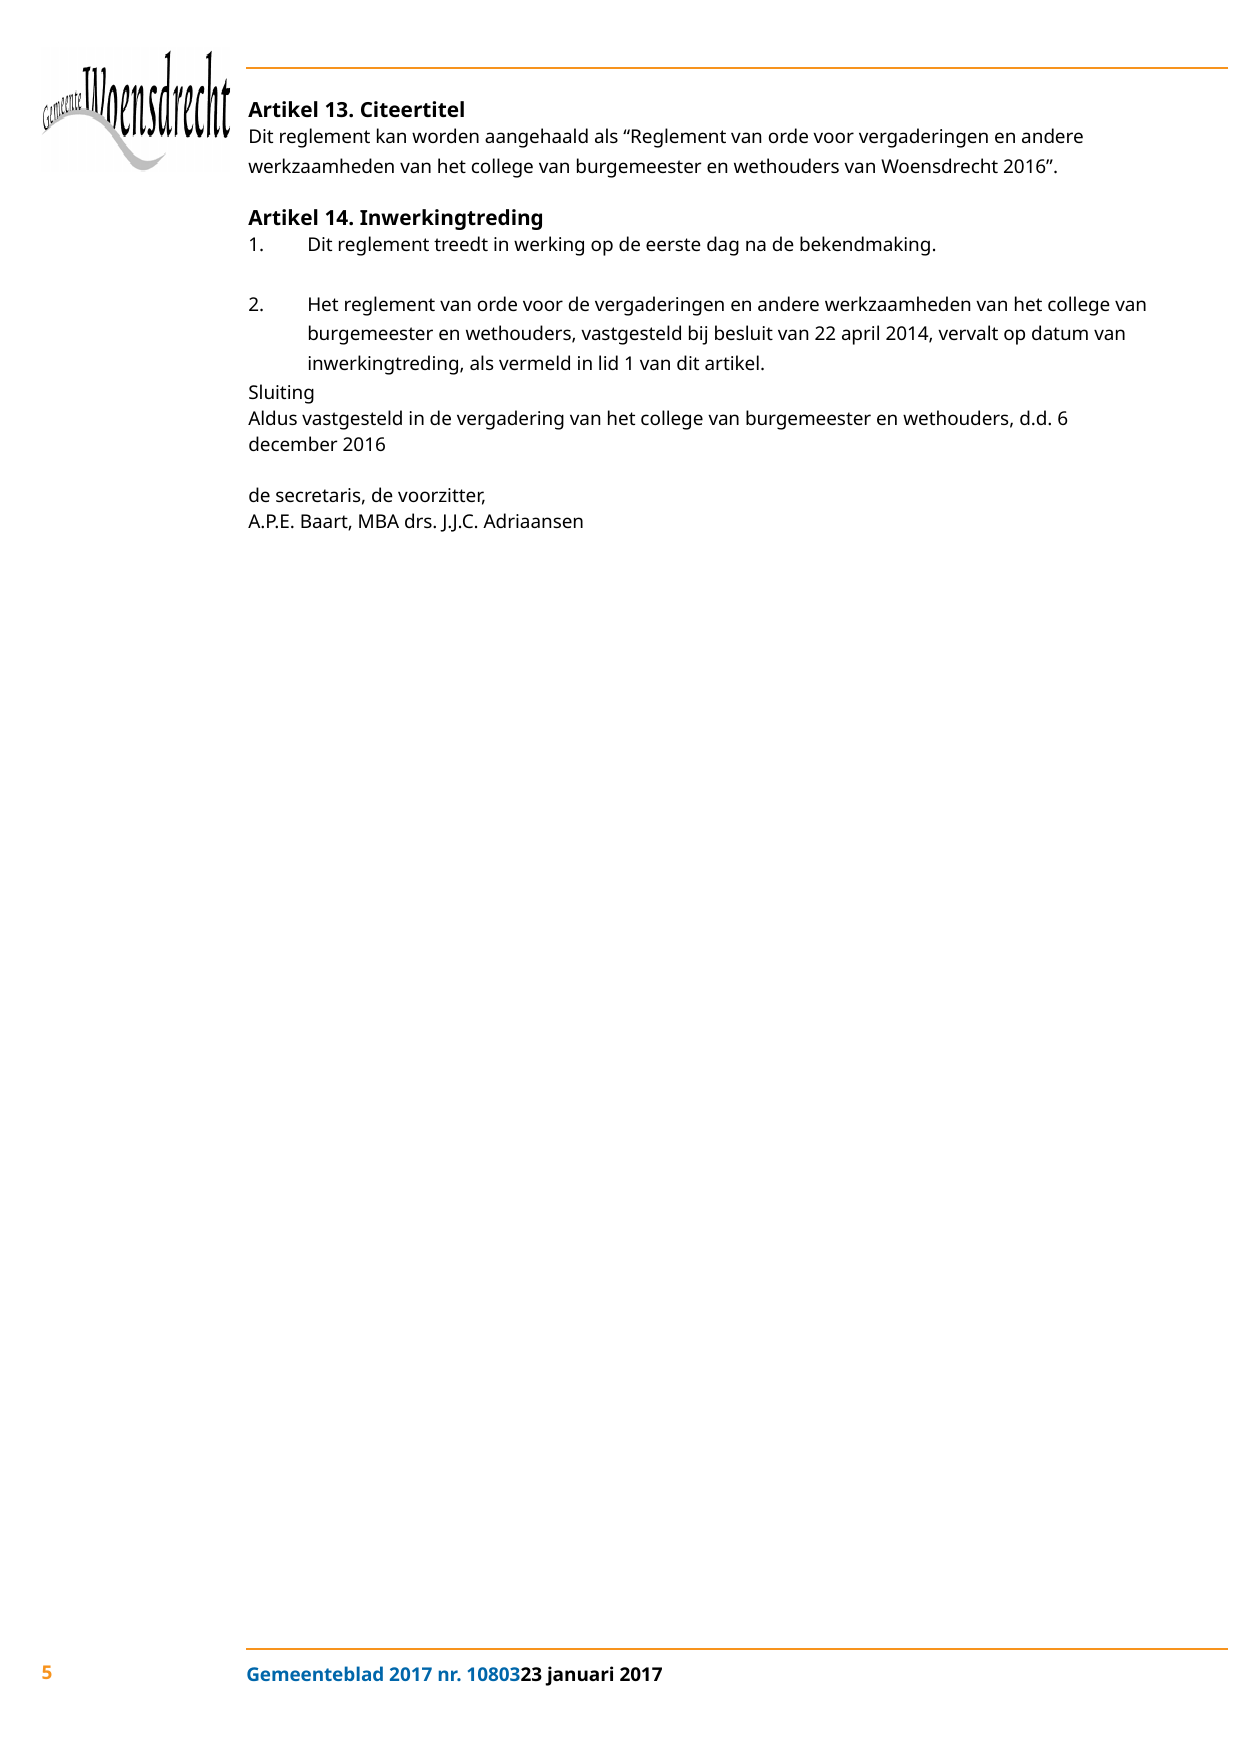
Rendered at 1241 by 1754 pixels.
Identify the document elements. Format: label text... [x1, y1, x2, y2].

text Sluiting [248, 379, 1152, 405]
list Dit reglement treedt in werking op de eerste dag na de bekendmaking. [248, 232, 1152, 257]
text A.P.E. Baart, MBA drs. J.J.C. Adriaansen [248, 508, 1152, 534]
picture [41, 47, 231, 172]
text Dit reglement kan worden aangehaald als “Reglement van orde voor vergaderingen en andere werkzaamheden van het college van burgemeester en wethouders van Woensdrecht 2016”. [248, 123, 1152, 178]
text Aldus vastgesteld in de vergadering van het college van burgemeester en wethouders, d.d. 6 december 2016 [248, 405, 1152, 457]
text Artikel 14. Inwerkingtreding [248, 203, 1152, 232]
text de secretaris, de voorzitter, [248, 482, 1152, 508]
text Artikel 13. Citeertitel [248, 95, 1152, 123]
list Het reglement van orde voor de vergaderingen en andere werkzaamheden van het college van burgemeester en wethouders, vastgesteld bij besluit van 22 april 2014, vervalt op datum van inwerkingtreding, als vermeld in lid 1 van dit artikel. [248, 291, 1152, 376]
